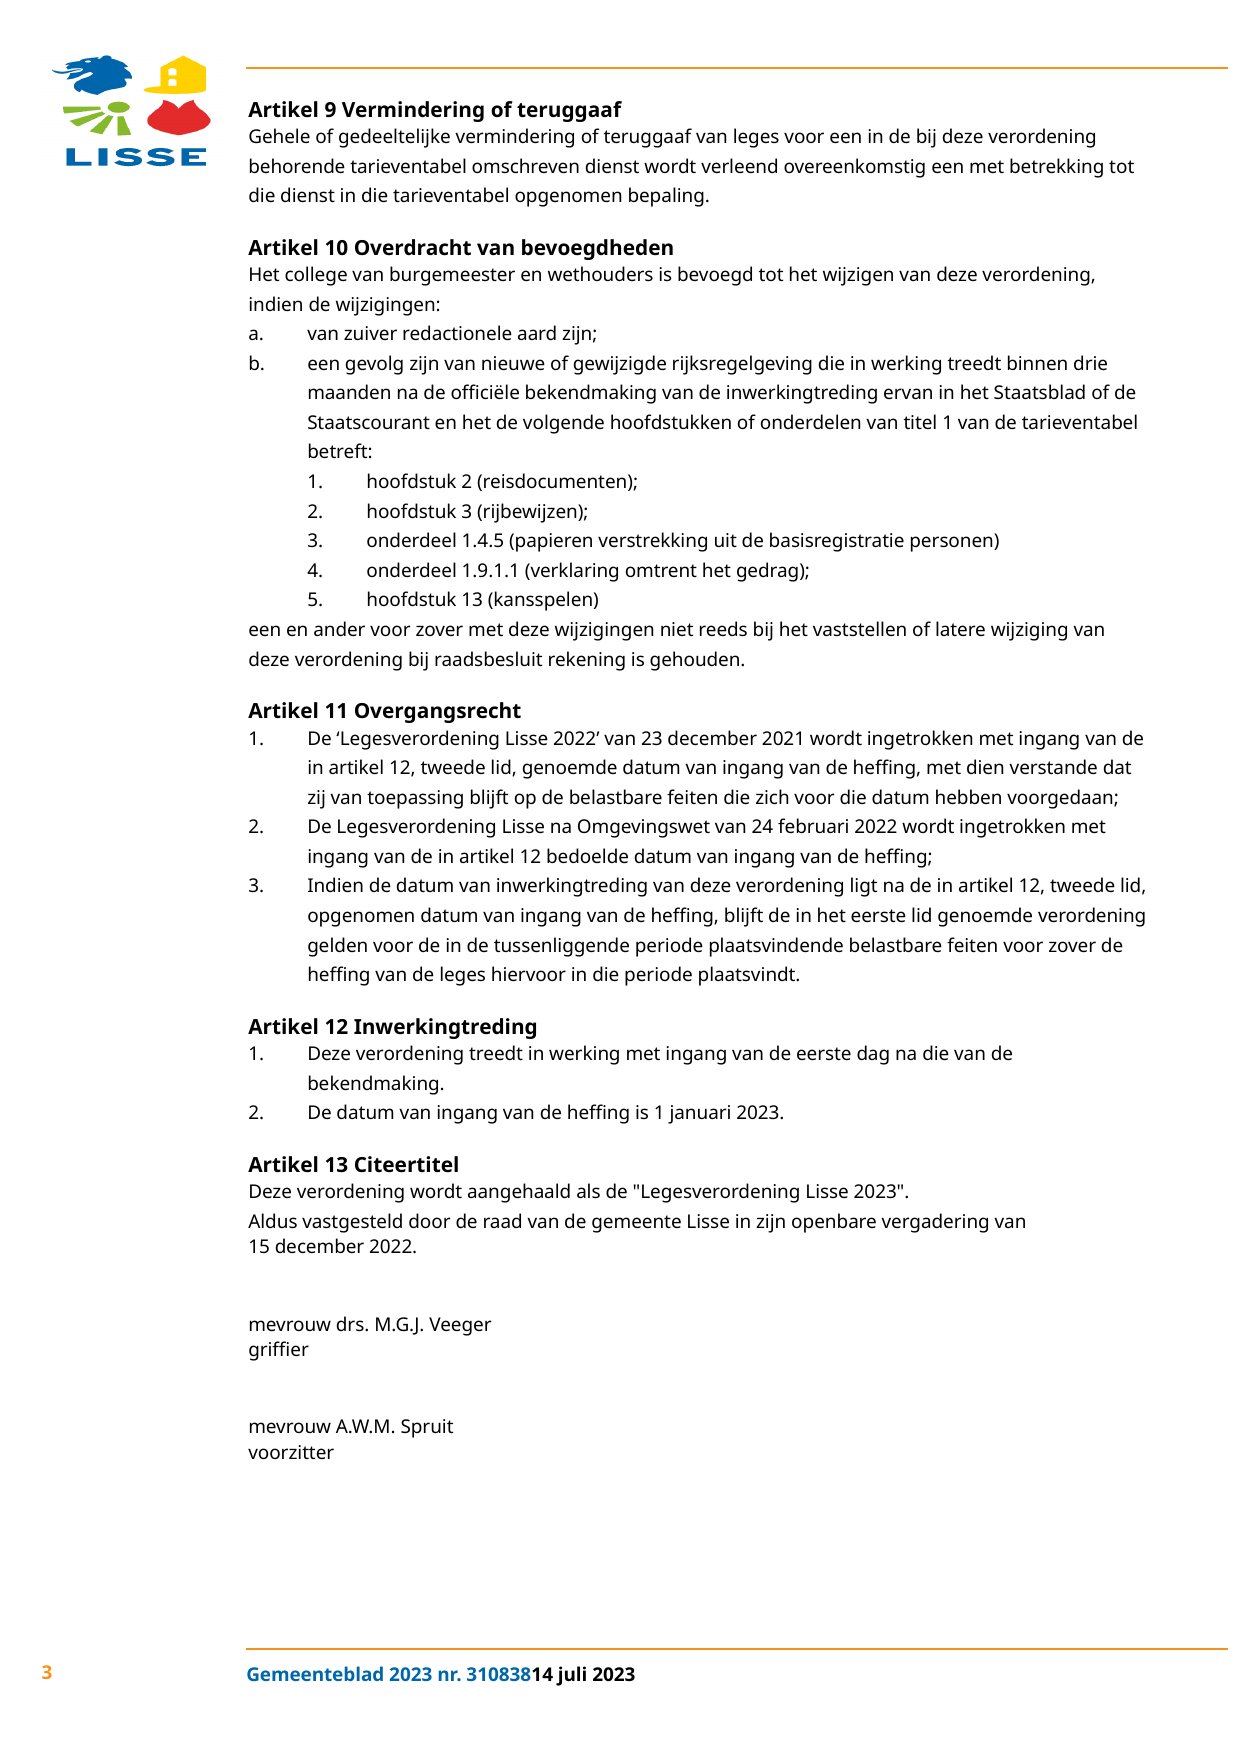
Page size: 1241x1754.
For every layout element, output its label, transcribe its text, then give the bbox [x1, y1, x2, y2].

text een en ander voor zover met deze wijzigingen niet reeds bij het vaststellen of latere wijziging van deze verordening bij raadsbesluit rekening is gehouden. [248, 616, 1152, 672]
text mevrouw drs. M.G.J. Veeger [248, 1311, 1152, 1336]
list Indien de datum van inwerkingtreding van deze verordening ligt na de in artikel 12, tweede lid, opgenomen datum van ingang van de heffing, blijft de in het eerste lid genoemde verordening gelden voor de in de tussenliggende periode plaatsvindende belastbare feiten voor zover de heffing van de leges hiervoor in die periode plaatsvindt. [248, 873, 1152, 987]
text Artikel 11 Overgangsrecht [248, 696, 1152, 725]
list De Legesverordening Lisse na Omgevingswet van 24 februari 2022 wordt ingetrokken met ingang van de in artikel 12 bedoelde datum van ingang van de heffing; [248, 813, 1152, 869]
text voorzitter [248, 1439, 1152, 1465]
text Artikel 10 Overdracht van bevoegdheden [248, 233, 1152, 261]
list De datum van ingang van de heffing is 1 januari 2023. [248, 1099, 1152, 1125]
text griffier [248, 1336, 1152, 1362]
text Aldus vastgesteld door de raad van de gemeente Lisse in zijn openbare vergadering van [248, 1208, 1152, 1233]
text Deze verordening wordt aangehaald als de "Legesverordening Lisse 2023". [248, 1178, 1152, 1204]
text 15 december 2022. [248, 1233, 1152, 1259]
list De ‘Legesverordening Lisse 2022’ van 23 december 2021 wordt ingetrokken met ingang van de in artikel 12, tweede lid, genoemde datum van ingang van de heffing, met dien verstande dat zij van toepassing blijft op de belastbare feiten die zich voor die datum hebben voorgedaan; [248, 725, 1152, 809]
text Het college van burgemeester en wethouders is bevoegd tot het wijzigen van deze verordening, indien de wijzigingen: [248, 261, 1152, 317]
text Artikel 9 Vermindering of teruggaaf [248, 95, 1152, 123]
picture [41, 47, 231, 172]
list hoofdstuk 2 (reisdocumenten); [307, 468, 1152, 494]
text Gehele of gedeeltelijke vermindering of teruggaaf van leges voor een in de bij deze verordening behorende tarieventabel omschreven dienst wordt verleend overeenkomstig een met betrekking tot die dienst in die tarieventabel opgenomen bepaling. [248, 123, 1152, 208]
list een gevolg zijn van nieuwe of gewijzigde rijksregelgeving die in werking treedt binnen drie maanden na de officiële bekendmaking van de inwerkingtreding ervan in het Staatsblad of de Staatscourant en het de volgende hoofdstukken of onderdelen van titel 1 van de tarieventabel betreft: [248, 350, 1152, 464]
list van zuiver redactionele aard zijn; [248, 320, 1152, 346]
text Artikel 13 Citeertitel [248, 1150, 1152, 1178]
list hoofdstuk 13 (kansspelen) [307, 587, 1152, 612]
text mevrouw A.W.M. Spruit [248, 1414, 1152, 1439]
text Artikel 12 Inwerkingtreding [248, 1012, 1152, 1040]
list onderdeel 1.9.1.1 (verklaring omtrent het gedrag); [307, 557, 1152, 583]
list onderdeel 1.4.5 (papieren verstrekking uit de basisregistratie personen) [307, 527, 1152, 553]
list hoofdstuk 3 (rijbewijzen); [307, 498, 1152, 524]
list Deze verordening treedt in werking met ingang van de eerste dag na die van de bekendmaking. [248, 1040, 1152, 1096]
